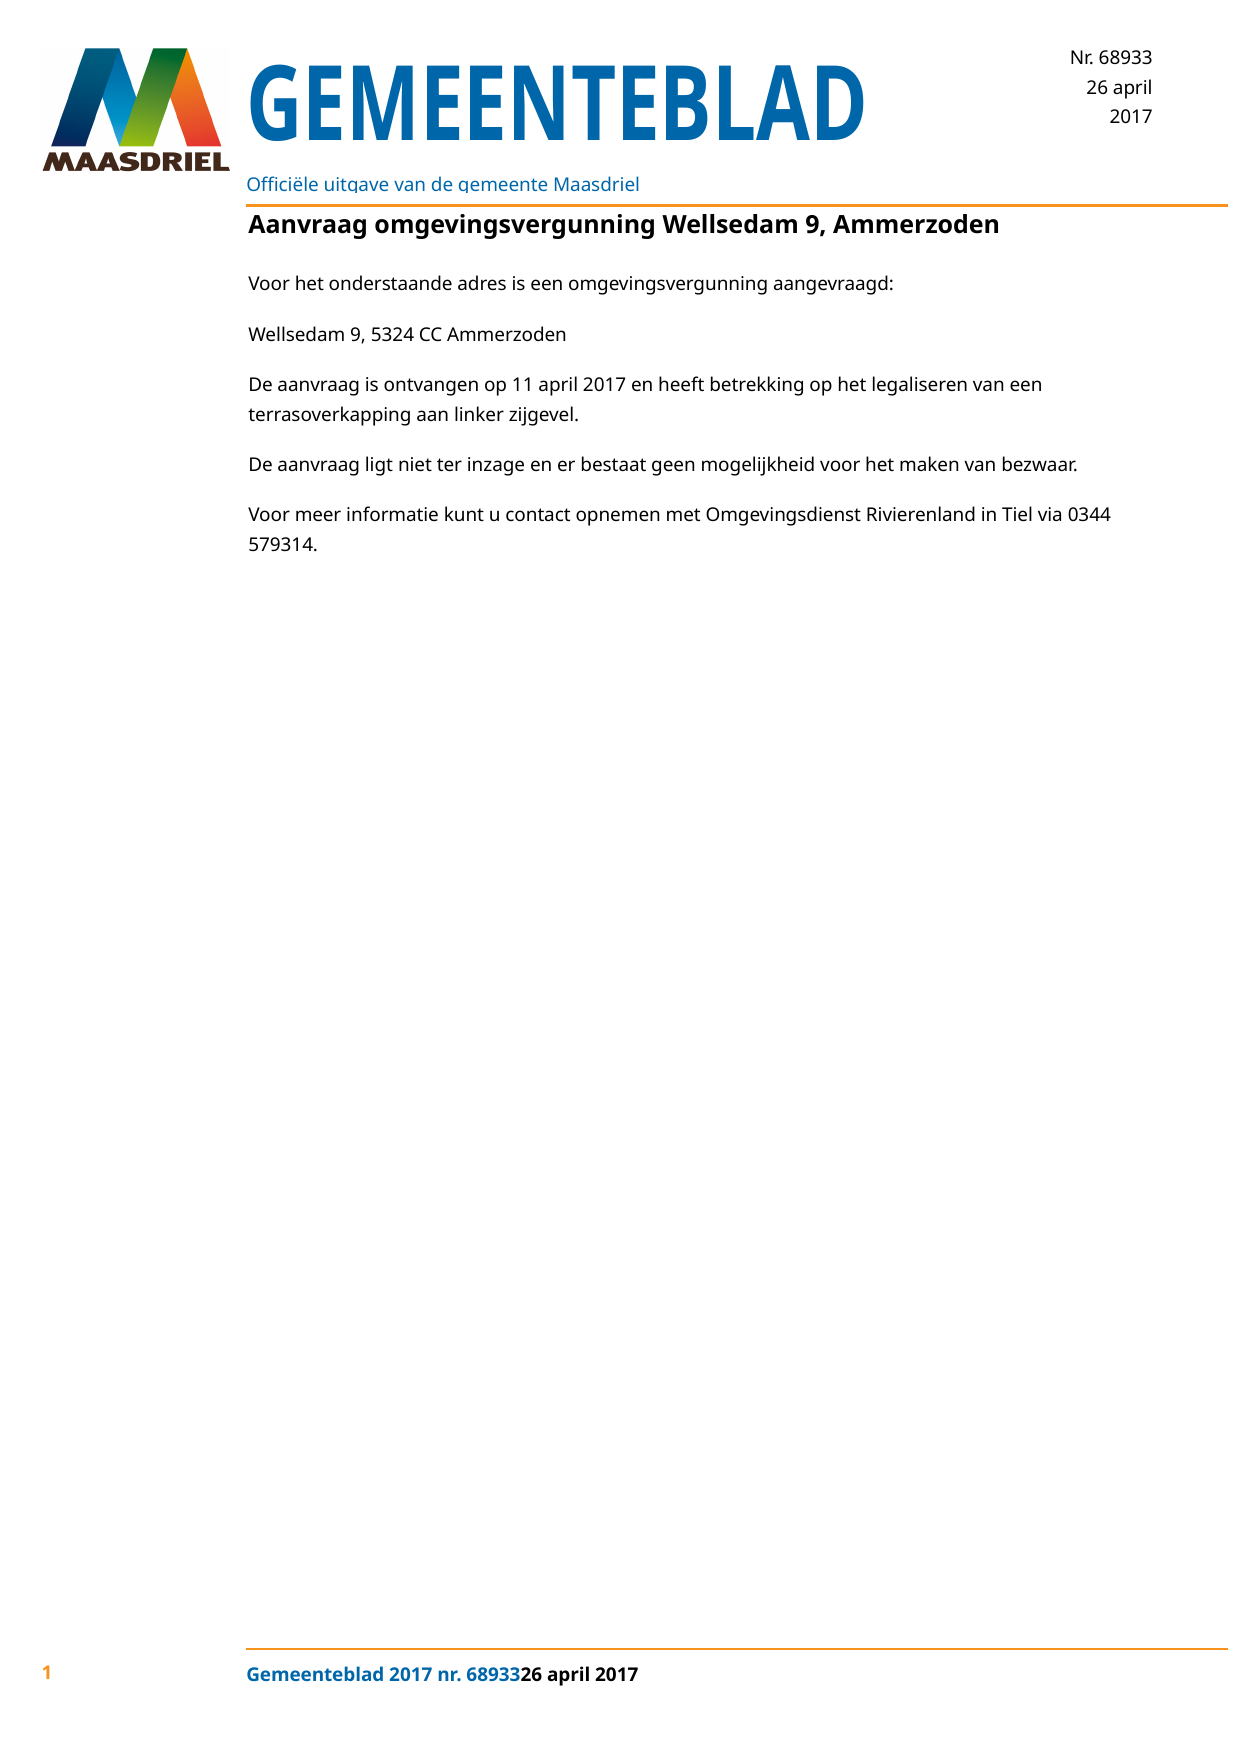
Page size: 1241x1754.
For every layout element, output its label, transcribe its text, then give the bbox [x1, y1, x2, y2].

picture [41, 47, 231, 172]
text Wellsedam 9, 5324 CC Ammerzoden [248, 321, 1152, 346]
text Voor meer informatie kunt u contact opnemen met Omgevingsdienst Rivierenland in Tiel via 0344 579314. [248, 502, 1152, 557]
text Voor het onderstaande adres is een omgevingsvergunning aangevraagd: [248, 270, 1152, 296]
text Aanvraag omgevingsvergunning Wellsedam 9, Ammerzoden [248, 207, 1152, 241]
text De aanvraag ligt niet ter inzage en er bestaat geen mogelijkheid voor het maken van bezwaar. [248, 451, 1152, 477]
text De aanvraag is ontvangen op 11 april 2017 en heeft betrekking op het legaliseren van een terrasoverkapping aan linker zijgevel. [248, 371, 1152, 426]
